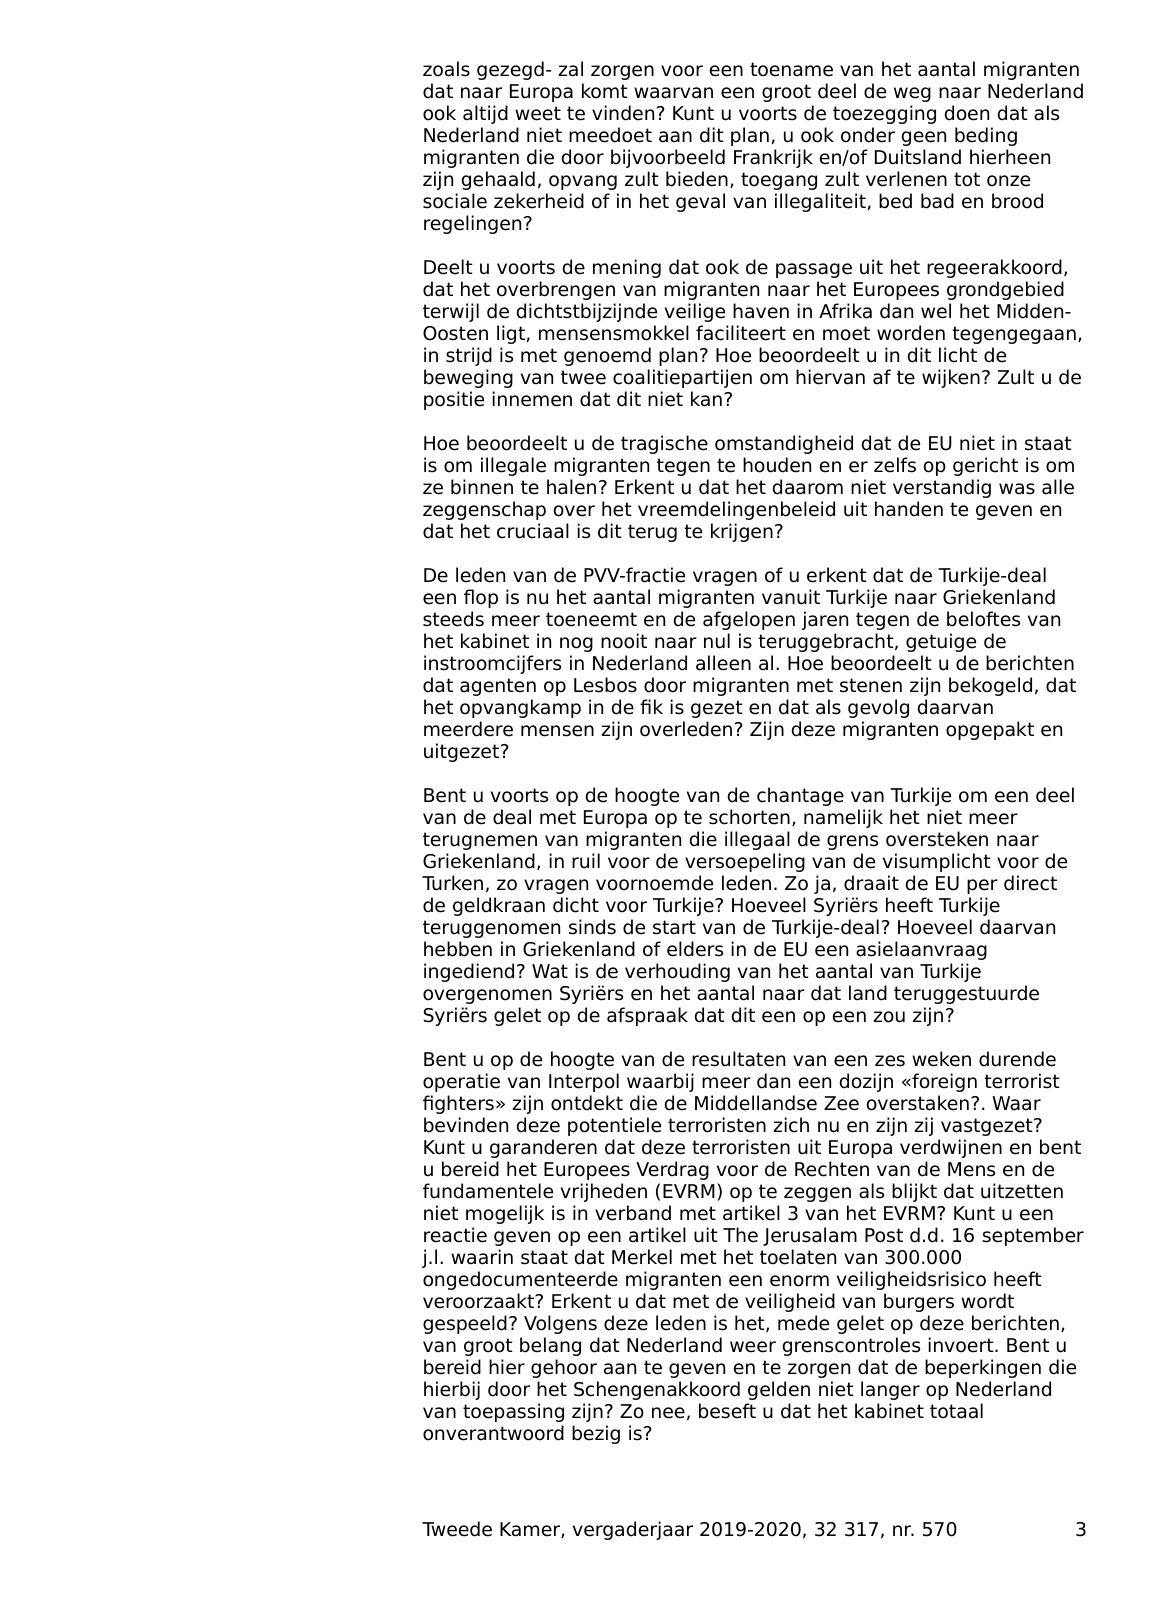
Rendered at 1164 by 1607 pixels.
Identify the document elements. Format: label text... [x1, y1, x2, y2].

text -zoals gezegd- zal zorgen voor een toename van het aantal migranten dat naar Europa komt waarvan een groot deel de weg naar Nederland ook altijd weet te vinden? Kunt u voorts de toezegging doen dat als Nederland niet meedoet aan dit plan, u ook onder geen beding migranten die door bijvoorbeeld Frankrijk en/of Duitsland hierheen zijn gehaald, opvang zult bieden, toegang zult verlenen tot onze sociale zekerheid of in het geval van illegaliteit, bed bad en brood regelingen? [422, 59, 1087, 235]
text De leden van de PVV-fractie vragen of u erkent dat de Turkije-deal een flop is nu het aantal migranten vanuit Turkije naar Griekenland steeds meer toeneemt en de afgelopen jaren tegen de beloftes van het kabinet in nog nooit naar nul is teruggebracht, getuige de instroomcijfers in Nederland alleen al. Hoe beoordeelt u de berichten dat agenten op Lesbos door migranten met stenen zijn bekogeld, dat het opvangkamp in de fik is gezet en dat als gevolg daarvan meerdere mensen zijn overleden? Zijn deze migranten opgepakt en uitgezet? [422, 565, 1087, 763]
text Deelt u voorts de mening dat ook de passage uit het regeerakkoord, dat het overbrengen van migranten naar het Europees grondgebied terwijl de dichtstbijzijnde veilige haven in Afrika dan wel het Midden-Oosten ligt, mensensmokkel faciliteert en moet worden tegengegaan, in strijd is met genoemd plan? Hoe beoordeelt u in dit licht de beweging van twee coalitiepartijen om hiervan af te wijken? Zult u de positie innemen dat dit niet kan? [422, 257, 1087, 411]
text Hoe beoordeelt u de tragische omstandigheid dat de EU niet in staat is om illegale migranten tegen te houden en er zelfs op gericht is om ze binnen te halen? Erkent u dat het daarom niet verstandig was alle zeggenschap over het vreemdelingenbeleid uit handen te geven en dat het cruciaal is dit terug te krijgen? [422, 433, 1087, 543]
text Bent u voorts op de hoogte van de chantage van Turkije om een deel van de deal met Europa op te schorten, namelijk het niet meer terugnemen van migranten die illegaal de grens oversteken naar Griekenland, in ruil voor de versoepeling van de visumplicht voor de Turken, zo vragen voornoemde leden. Zo ja, draait de EU per direct de geldkraan dicht voor Turkije? Hoeveel Syriërs heeft Turkije teruggenomen sinds de start van de Turkije-deal? Hoeveel daarvan hebben in Griekenland of elders in de EU een asielaanvraag ingediend? Wat is de verhouding van het aantal van Turkije overgenomen Syriërs en het aantal naar dat land teruggestuurde Syriërs gelet op de afspraak dat dit een op een zou zijn? [422, 785, 1087, 1027]
text Bent u op de hoogte van de resultaten van een zes weken durende operatie van Interpol waarbij meer dan een dozijn «foreign terrorist fighters» zijn ontdekt die de Middellandse Zee overstaken?. Waar bevinden deze potentiele terroristen zich nu en zijn zij vastgezet? Kunt u garanderen dat deze terroristen uit Europa verdwijnen en bent u bereid het Europees Verdrag voor de Rechten van de Mens en de fundamentele vrijheden (EVRM) op te zeggen als blijkt dat uitzetten niet mogelijk is in verband met artikel 3 van het EVRM? Kunt u een reactie geven op een artikel uit The Jerusalam Post d.d. 16 september j.l. waarin staat dat Merkel met het toelaten van 300.000 ongedocumenteerde migranten een enorm veiligheidsrisico heeft veroorzaakt? Erkent u dat met de veiligheid van burgers wordt gespeeld? Volgens deze leden is het, mede gelet op deze berichten, van groot belang dat Nederland weer grenscontroles invoert. Bent u bereid hier gehoor aan te geven en te zorgen dat de beperkingen die hierbij door het Schengenakkoord gelden niet langer op Nederland van toepassing zijn? Zo nee, beseft u dat het kabinet totaal onverantwoord bezig is? [422, 1049, 1087, 1445]
